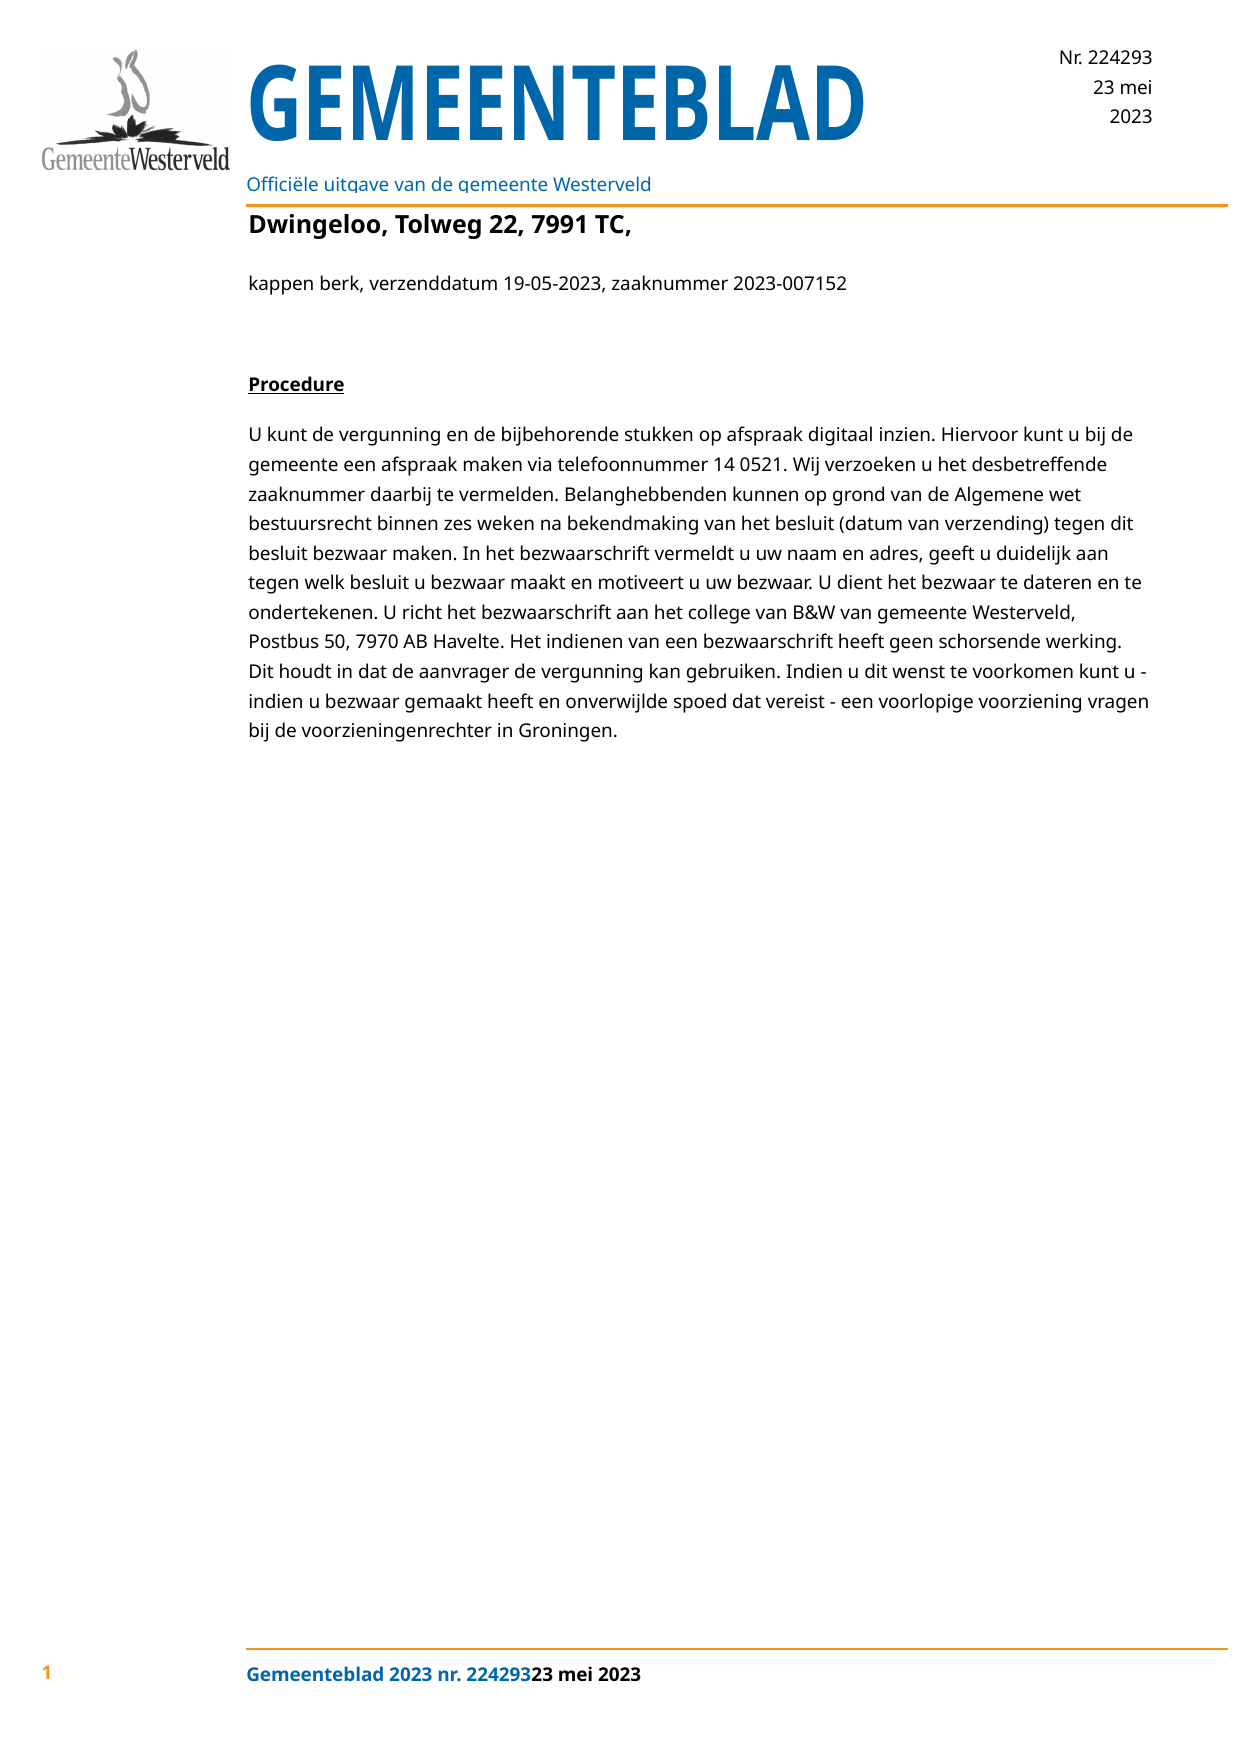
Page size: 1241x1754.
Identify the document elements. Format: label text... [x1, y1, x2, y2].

text Dwingeloo, Tolweg 22, 7991 TC, [248, 207, 1152, 241]
text U kunt de vergunning en de bijbehorende stukken op afspraak digitaal inzien. Hiervoor kunt u bij de gemeente een afspraak maken via telefoonnummer 14 0521. Wij verzoeken u het desbetreffende zaaknummer daarbij te vermelden. Belanghebbenden kunnen op grond van de Algemene wet bestuursrecht binnen zes weken na bekendmaking van het besluit (datum van verzending) tegen dit besluit bezwaar maken. In het bezwaarschrift vermeldt u uw naam en adres, geeft u duidelijk aan tegen welk besluit u bezwaar maakt en motiveert u uw bezwaar. U dient het bezwaar te dateren en te ondertekenen. U richt het bezwaarschrift aan het college van B&W van gemeente Westerveld, Postbus 50, 7970 AB Havelte. Het indienen van een bezwaarschrift heeft geen schorsende werking. Dit houdt in dat de aanvrager de vergunning kan gebruiken. Indien u dit wenst te voorkomen kunt u - indien u bezwaar gemaakt heeft en onverwijlde spoed dat vereist - een voorlopige voorziening vragen bij de voorzieningenrechter in Groningen. [248, 422, 1152, 743]
text kappen berk, verzenddatum 19-05-2023, zaaknummer 2023-007152 [248, 270, 1152, 296]
picture [41, 47, 231, 172]
text Procedure [248, 371, 1152, 397]
